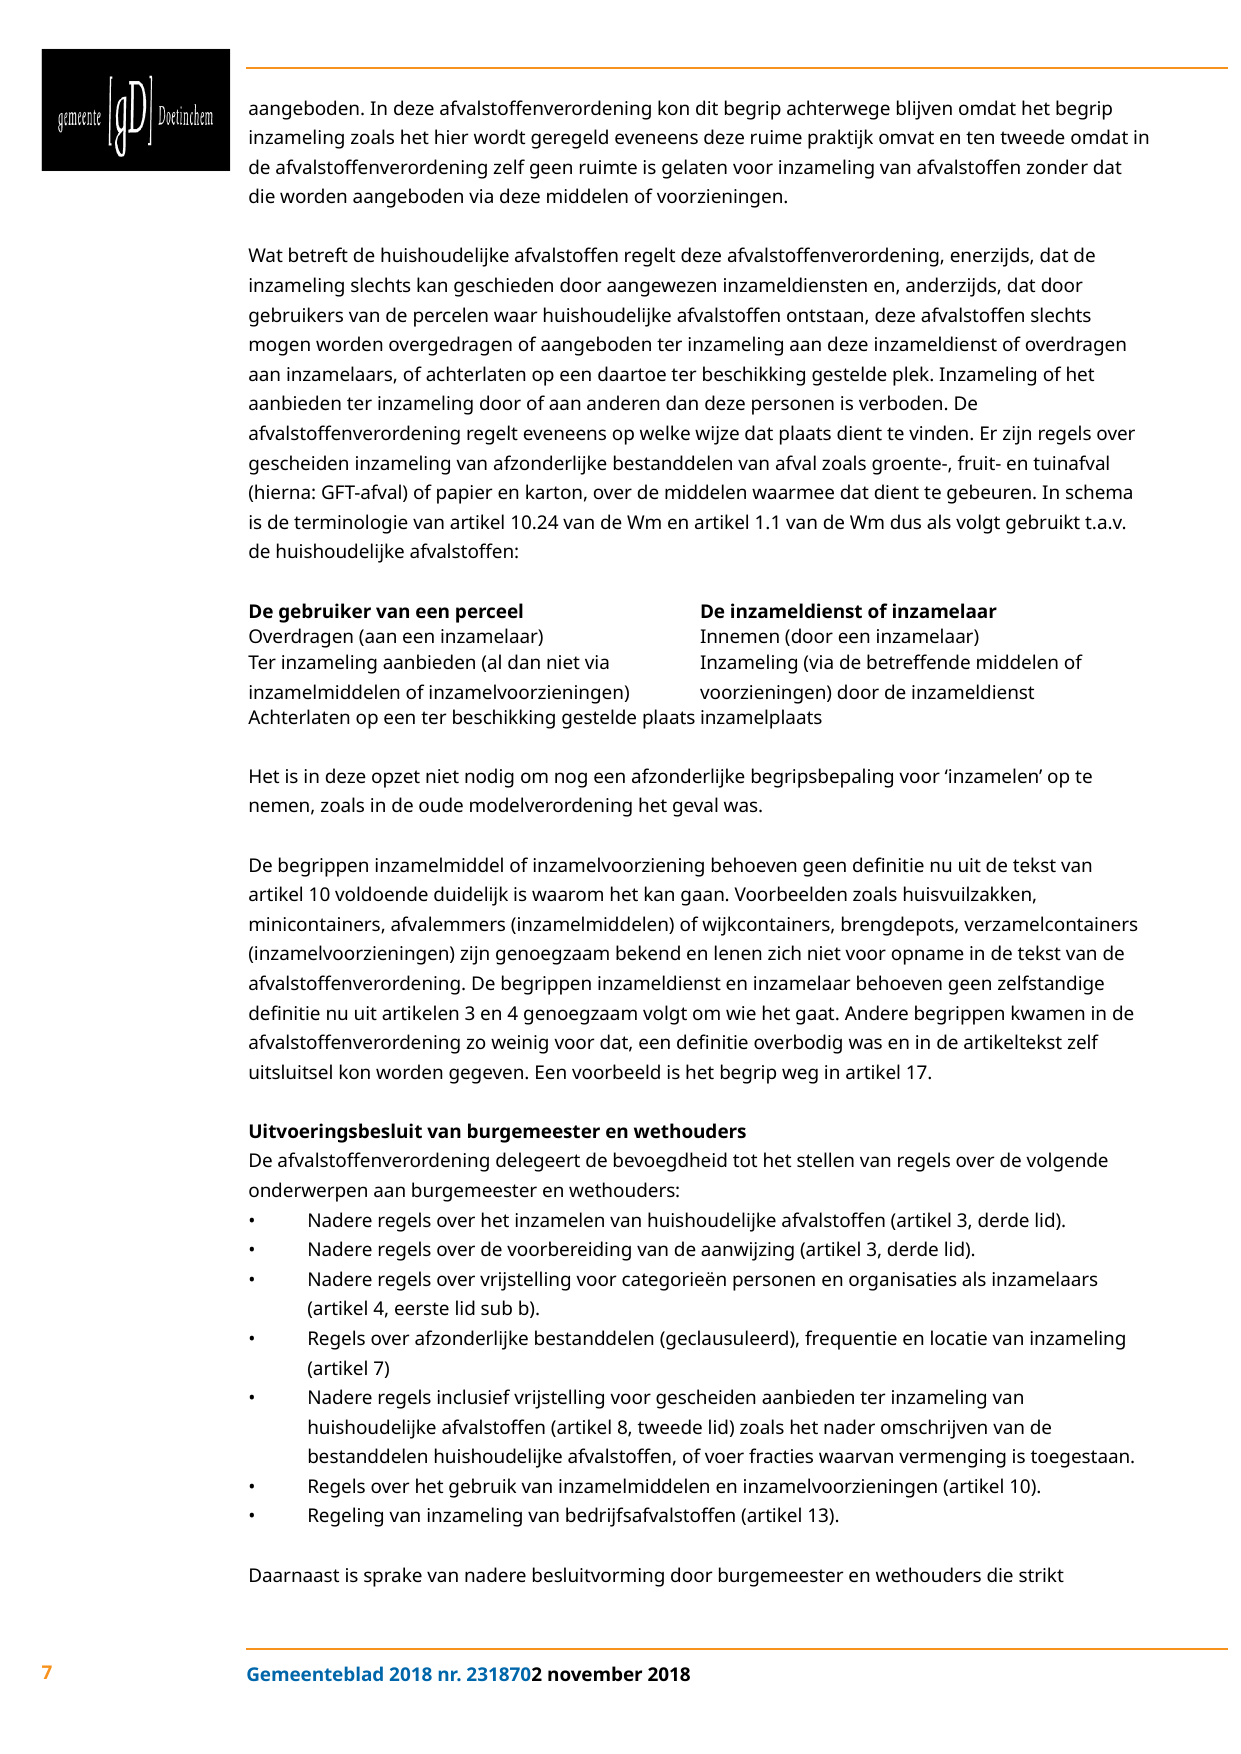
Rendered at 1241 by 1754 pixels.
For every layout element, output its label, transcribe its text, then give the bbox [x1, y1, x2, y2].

table_cell Ter inzameling aanbieden (al dan niet via inzamelmiddelen of inzamelvoorzieningen) [248, 649, 700, 704]
picture [41, 47, 231, 172]
text Uitvoeringsbesluit van burgemeester en wethouders [248, 1118, 1152, 1144]
table_cell Achterlaten op een ter beschikking gestelde plaats [248, 705, 700, 730]
text De afvalstoffenverordening delegeert de bevoegdheid tot het stellen van regels over de volgende onderwerpen aan burgemeester en wethouders: [248, 1148, 1152, 1203]
list Nadere regels inclusief vrijstelling voor gescheiden aanbieden ter inzameling van huishoudelijke afvalstoffen (artikel 8, tweede lid) zoals het nader omschrijven van de bestanddelen huishoudelijke afvalstoffen, of voer fracties waarvan vermenging is toegestaan. [248, 1384, 1152, 1469]
text Daarnaast is sprake van nadere besluitvorming door burgemeester en wethouders die strikt [248, 1562, 1152, 1588]
list Nadere regels over het inzamelen van huishoudelijke afvalstoffen (artikel 3, derde lid). [248, 1207, 1152, 1233]
text Het is in deze opzet niet nodig om nog een afzonderlijke begripsbepaling voor ‘inzamelen’ op te nemen, zoals in de oude modelverordening het geval was. [248, 763, 1152, 818]
list Regeling van inzameling van bedrijfsafvalstoffen (artikel 13). [248, 1503, 1152, 1528]
text Wat betreft de huishoudelijke afvalstoffen regelt deze afvalstoffenverordening, enerzijds, dat de inzameling slechts kan geschieden door aangewezen inzameldiensten en, anderzijds, dat door gebruikers van de percelen waar huishoudelijke afvalstoffen ontstaan, deze afvalstoffen slechts mogen worden overgedragen of aangeboden ter inzameling aan deze inzameldienst of overdragen aan inzamelaars, of achterlaten op een daartoe ter beschikking gestelde plek. Inzameling of het aanbieden ter inzameling door of aan anderen dan deze personen is verboden. De afvalstoffenverordening regelt eveneens op welke wijze dat plaats dient te vinden. Er zijn regels over gescheiden inzameling van afzonderlijke bestanddelen van afval zoals groente-, fruit- en tuinafval (hierna: GFT-afval) of papier en karton, over de middelen waarmee dat dient te gebeuren. In schema is de terminologie van artikel 10.24 van de Wm en artikel 1.1 van de Wm dus als volgt gebruikt t.a.v. de huishoudelijke afvalstoffen: [248, 243, 1152, 564]
list Nadere regels over vrijstelling voor categorieën personen en organisaties als inzamelaars (artikel 4, eerste lid sub b). [248, 1266, 1152, 1321]
text De begrippen inzamelmiddel of inzamelvoorziening behoeven geen definitie nu uit de tekst van artikel 10 voldoende duidelijk is waarom het kan gaan. Voorbeelden zoals huisvuilzakken, minicontainers, afvalemmers (inzamelmiddelen) of wijkcontainers, brengdepots, verzamelcontainers (inzamelvoorzieningen) zijn genoegzaam bekend en lenen zich niet voor opname in de tekst van de afvalstoffenverordening. De begrippen inzameldienst en inzamelaar behoeven geen zelfstandige definitie nu uit artikelen 3 en 4 genoegzaam volgt om wie het gaat. Andere begrippen kwamen in de afvalstoffenverordening zo weinig voor dat, een definitie overbodig was en in de artikeltekst zelf uitsluitsel kon worden gegeven. Een voorbeeld is het begrip weg in artikel 17. [248, 852, 1152, 1085]
table_cell Inzameling (via de betreffende middelen of voorzieningen) door de inzameldienst [700, 649, 1152, 704]
table_header De inzameldienst of inzamelaar [700, 598, 1152, 623]
list Nadere regels over de voorbereiding van de aanwijzing (artikel 3, derde lid). [248, 1236, 1152, 1262]
list Regels over afzonderlijke bestanddelen (geclausuleerd), frequentie en locatie van inzameling (artikel 7) [248, 1325, 1152, 1381]
table_header De gebruiker van een perceel [248, 598, 700, 623]
table_cell Overdragen (aan een inzamelaar) [248, 624, 700, 649]
table_cell inzamelplaats [700, 705, 1152, 730]
list Regels over het gebruik van inzamelmiddelen en inzamelvoorzieningen (artikel 10). [248, 1473, 1152, 1499]
text aangeboden. In deze afvalstoffenverordening kon dit begrip achterwege blijven omdat het begrip inzameling zoals het hier wordt geregeld eveneens deze ruime praktijk omvat en ten tweede omdat in de afvalstoffenverordening zelf geen ruimte is gelaten voor inzameling van afvalstoffen zonder dat die worden aangeboden via deze middelen of voorzieningen. [248, 95, 1152, 209]
table_cell Innemen (door een inzamelaar) [700, 624, 1152, 649]
